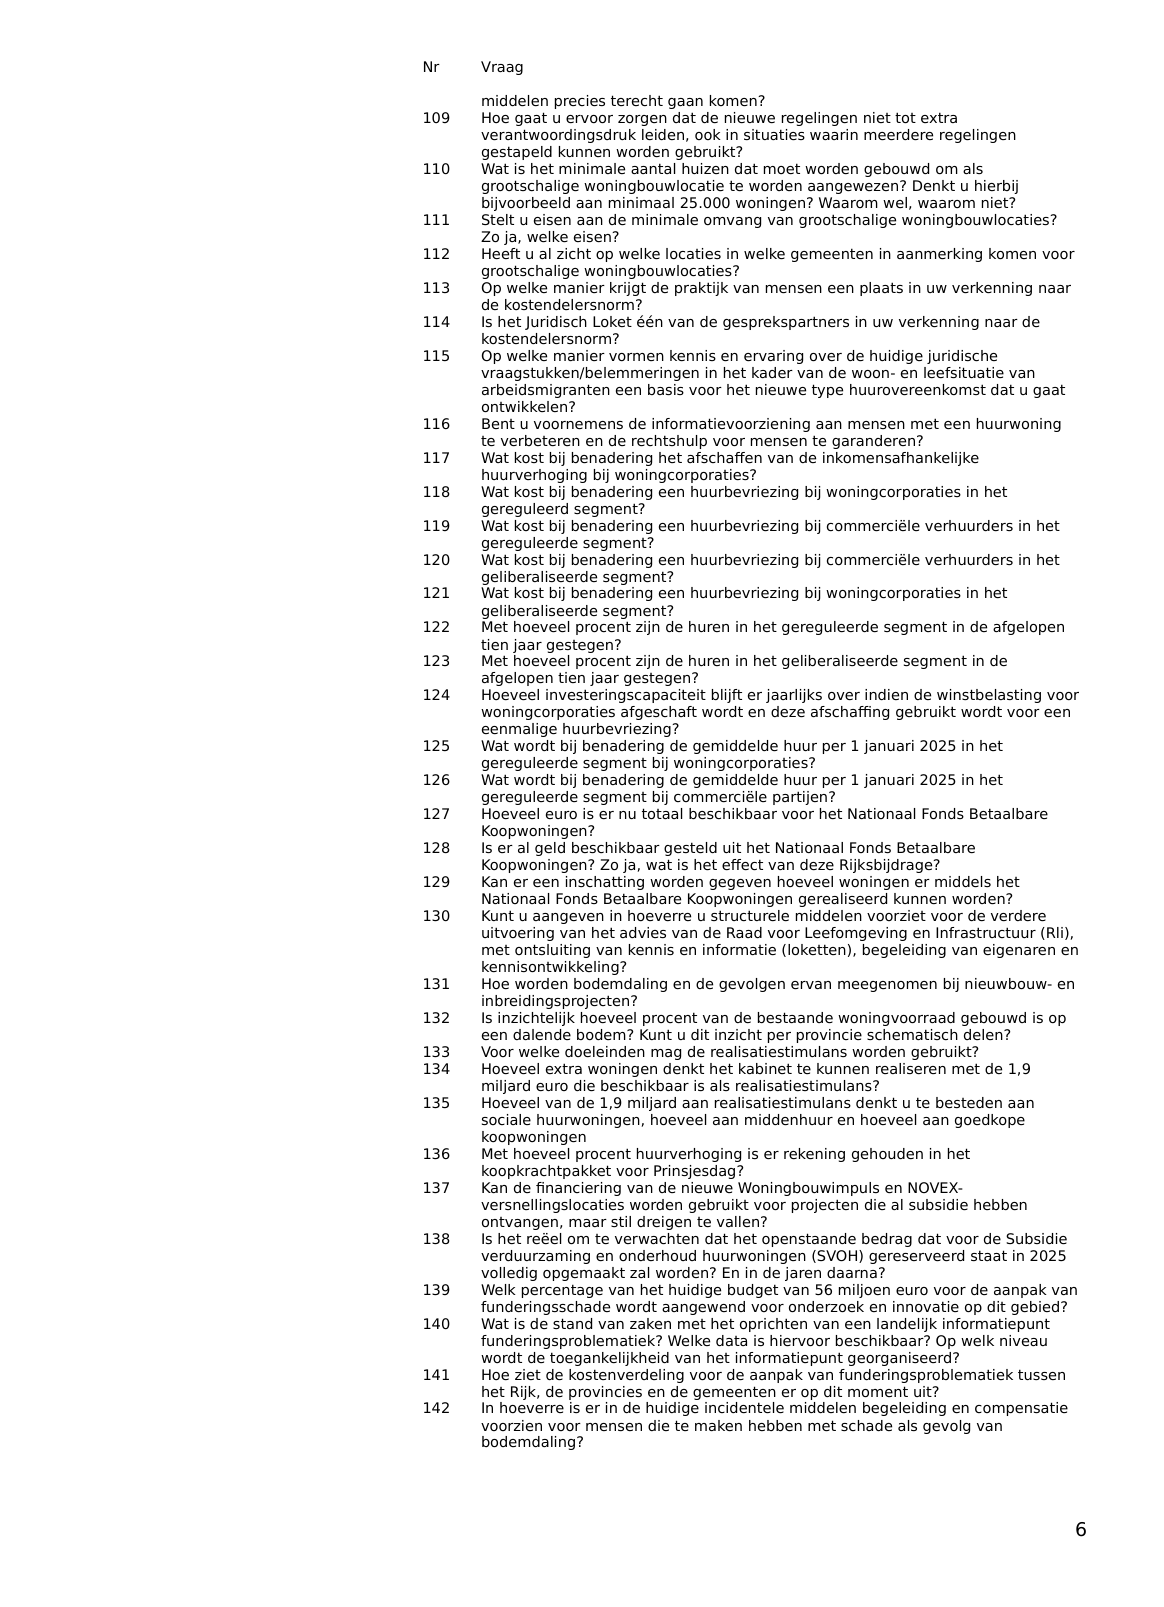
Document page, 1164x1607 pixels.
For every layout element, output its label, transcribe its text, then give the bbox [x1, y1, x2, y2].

table_cell Hoeveel euro is er nu totaal beschikbaar voor het Nationaal Fonds Betaalbare Koopwoningen? [475, 806, 1087, 840]
table_cell Is inzichtelijk hoeveel procent van de bestaande woningvoorraad gebouwd is op een dalende bodem? Kunt u dit inzicht per provincie schematisch delen? [475, 1010, 1087, 1044]
table_cell 118 [422, 484, 475, 517]
table_cell Is het Juridisch Loket één van de gesprekspartners in uw verkenning naar de kostendelersnorm? [475, 314, 1087, 348]
table_cell Bent u voornemens de informatievoorziening aan mensen met een huurwoning te verbeteren en de rechtshulp voor mensen te garanderen? [475, 416, 1087, 449]
table_cell 132 [422, 1010, 475, 1044]
table_cell 125 [422, 738, 475, 772]
table_cell Heeft u al zicht op welke locaties in welke gemeenten in aanmerking komen voor grootschalige woningbouwlocaties? [475, 246, 1087, 280]
table_cell Wat wordt bij benadering de gemiddelde huur per 1 januari 2025 in het gereguleerde segment bij commerciële partijen? [475, 772, 1087, 806]
table_cell Hoe gaat u ervoor zorgen dat de nieuwe regelingen niet tot extra verantwoordingsdruk leiden, ook in situaties waarin meerdere regelingen gestapeld kunnen worden gebruikt? [475, 110, 1087, 161]
table_cell 117 [422, 450, 475, 483]
table_header Nr [422, 59, 475, 76]
table_cell Hoeveel extra woningen denkt het kabinet te kunnen realiseren met de 1,9 miljard euro die beschikbaar is als realisatiestimulans? [475, 1061, 1087, 1095]
table_cell Kan er een inschatting worden gegeven hoeveel woningen er middels het Nationaal Fonds Betaalbare Koopwoningen gerealiseerd kunnen worden? [475, 874, 1087, 908]
table_cell 141 [422, 1366, 475, 1400]
table_cell 138 [422, 1231, 475, 1282]
table_cell Op welke manier vormen kennis en ervaring over de huidige juridische vraagstukken/belemmeringen in het kader van de woon- en leefsituatie van arbeidsmigranten een basis voor het nieuwe type huurovereenkomst dat u gaat ontwikkelen? [475, 348, 1087, 416]
table_cell Wat kost bij benadering een huurbevriezing bij woningcorporaties in het geliberaliseerde segment? [475, 585, 1087, 619]
table_cell middelen precies terecht gaan komen? [475, 93, 1087, 110]
table_cell 136 [422, 1146, 475, 1180]
table_cell Is het reëel om te verwachten dat het openstaande bedrag dat voor de Subsidie verduurzaming en onderhoud huurwoningen (SVOH) gereserveerd staat in 2025 volledig opgemaakt zal worden? En in de jaren daarna? [475, 1231, 1087, 1282]
table_cell Hoeveel van de 1,9 miljard aan realisatiestimulans denkt u te besteden aan sociale huurwoningen, hoeveel aan middenhuur en hoeveel aan goedkope koopwoningen [475, 1095, 1087, 1146]
table_cell In hoeverre is er in de huidige incidentele middelen begeleiding en compensatie voorzien voor mensen die te maken hebben met schade als gevolg van bodemdaling? [475, 1400, 1087, 1451]
table_cell 115 [422, 348, 475, 416]
table_cell 140 [422, 1316, 475, 1366]
table_cell 139 [422, 1282, 475, 1316]
table_cell Voor welke doeleinden mag de realisatiestimulans worden gebruikt? [475, 1044, 1087, 1061]
table_cell 142 [422, 1400, 475, 1451]
table_cell 112 [422, 246, 475, 280]
table_cell Wat wordt bij benadering de gemiddelde huur per 1 januari 2025 in het gereguleerde segment bij woningcorporaties? [475, 738, 1087, 772]
table_cell 119 [422, 518, 475, 551]
table_cell Hoe ziet de kostenverdeling voor de aanpak van funderingsproblematiek tussen het Rijk, de provincies en de gemeenten er op dit moment uit? [475, 1366, 1087, 1400]
table_cell Wat kost bij benadering het afschaffen van de inkomensafhankelijke huurverhoging bij woningcorporaties? [475, 450, 1087, 483]
table_cell [475, 76, 1087, 93]
table_cell Welk percentage van het huidige budget van 56 miljoen euro voor de aanpak van funderingsschade wordt aangewend voor onderzoek en innovatie op dit gebied? [475, 1282, 1087, 1316]
table_cell 111 [422, 212, 475, 246]
table_cell 131 [422, 976, 475, 1010]
table_cell Met hoeveel procent zijn de huren in het gereguleerde segment in de afgelopen tien jaar gestegen? [475, 619, 1087, 653]
table_cell Wat is het minimale aantal huizen dat moet worden gebouwd om als grootschalige woningbouwlocatie te worden aangewezen? Denkt u hierbij bijvoorbeeld aan minimaal 25.000 woningen? Waarom wel, waarom niet? [475, 161, 1087, 212]
table_cell [422, 93, 475, 110]
table_cell 120 [422, 551, 475, 585]
table_cell 128 [422, 840, 475, 874]
table_cell Wat kost bij benadering een huurbevriezing bij commerciële verhuurders in het geliberaliseerde segment? [475, 551, 1087, 585]
table_cell 129 [422, 874, 475, 908]
table_cell 113 [422, 280, 475, 314]
table_cell 114 [422, 314, 475, 348]
table_cell Stelt u eisen aan de minimale omvang van grootschalige woningbouwlocaties? Zo ja, welke eisen? [475, 212, 1087, 246]
table_cell 122 [422, 619, 475, 653]
table_cell Hoe worden bodemdaling en de gevolgen ervan meegenomen bij nieuwbouw- en inbreidingsprojecten? [475, 976, 1087, 1010]
table_cell 110 [422, 161, 475, 212]
table_cell 123 [422, 653, 475, 687]
table_cell Wat kost bij benadering een huurbevriezing bij commerciële verhuurders in het gereguleerde segment? [475, 518, 1087, 551]
table_cell 126 [422, 772, 475, 806]
table_cell Wat is de stand van zaken met het oprichten van een landelijk informatiepunt funderingsproblematiek? Welke data is hiervoor beschikbaar? Op welk niveau wordt de toegankelijkheid van het informatiepunt georganiseerd? [475, 1316, 1087, 1366]
table_cell [422, 76, 475, 93]
table_cell 134 [422, 1061, 475, 1095]
table_cell Met hoeveel procent zijn de huren in het geliberaliseerde segment in de afgelopen tien jaar gestegen? [475, 653, 1087, 687]
table_cell 124 [422, 687, 475, 738]
table_cell Kan de financiering van de nieuwe Woningbouwimpuls en NOVEX-versnellingslocaties worden gebruikt voor projecten die al subsidie hebben ontvangen, maar stil dreigen te vallen? [475, 1180, 1087, 1231]
table_cell 133 [422, 1044, 475, 1061]
table_cell Kunt u aangeven in hoeverre u structurele middelen voorziet voor de verdere uitvoering van het advies van de Raad voor Leefomgeving en Infrastructuur (Rli), met ontsluiting van kennis en informatie (loketten), begeleiding van eigenaren en kennisontwikkeling? [475, 908, 1087, 976]
table_cell 130 [422, 908, 475, 976]
table_cell Wat kost bij benadering een huurbevriezing bij woningcorporaties in het gereguleerd segment? [475, 484, 1087, 517]
table_cell 135 [422, 1095, 475, 1146]
table_cell 116 [422, 416, 475, 449]
table_cell 109 [422, 110, 475, 161]
table_cell 121 [422, 585, 475, 619]
table_cell 137 [422, 1180, 475, 1231]
table_cell Hoeveel investeringscapaciteit blijft er jaarlijks over indien de winstbelasting voor woningcorporaties afgeschaft wordt en deze afschaffing gebruikt wordt voor een eenmalige huurbevriezing? [475, 687, 1087, 738]
table_cell Is er al geld beschikbaar gesteld uit het Nationaal Fonds Betaalbare Koopwoningen? Zo ja, wat is het effect van deze Rijksbijdrage? [475, 840, 1087, 874]
table_cell Op welke manier krijgt de praktijk van mensen een plaats in uw verkenning naar de kostendelersnorm? [475, 280, 1087, 314]
table_header Vraag [475, 59, 1087, 76]
table_cell Met hoeveel procent huurverhoging is er rekening gehouden in het koopkrachtpakket voor Prinsjesdag? [475, 1146, 1087, 1180]
table_cell 127 [422, 806, 475, 840]
